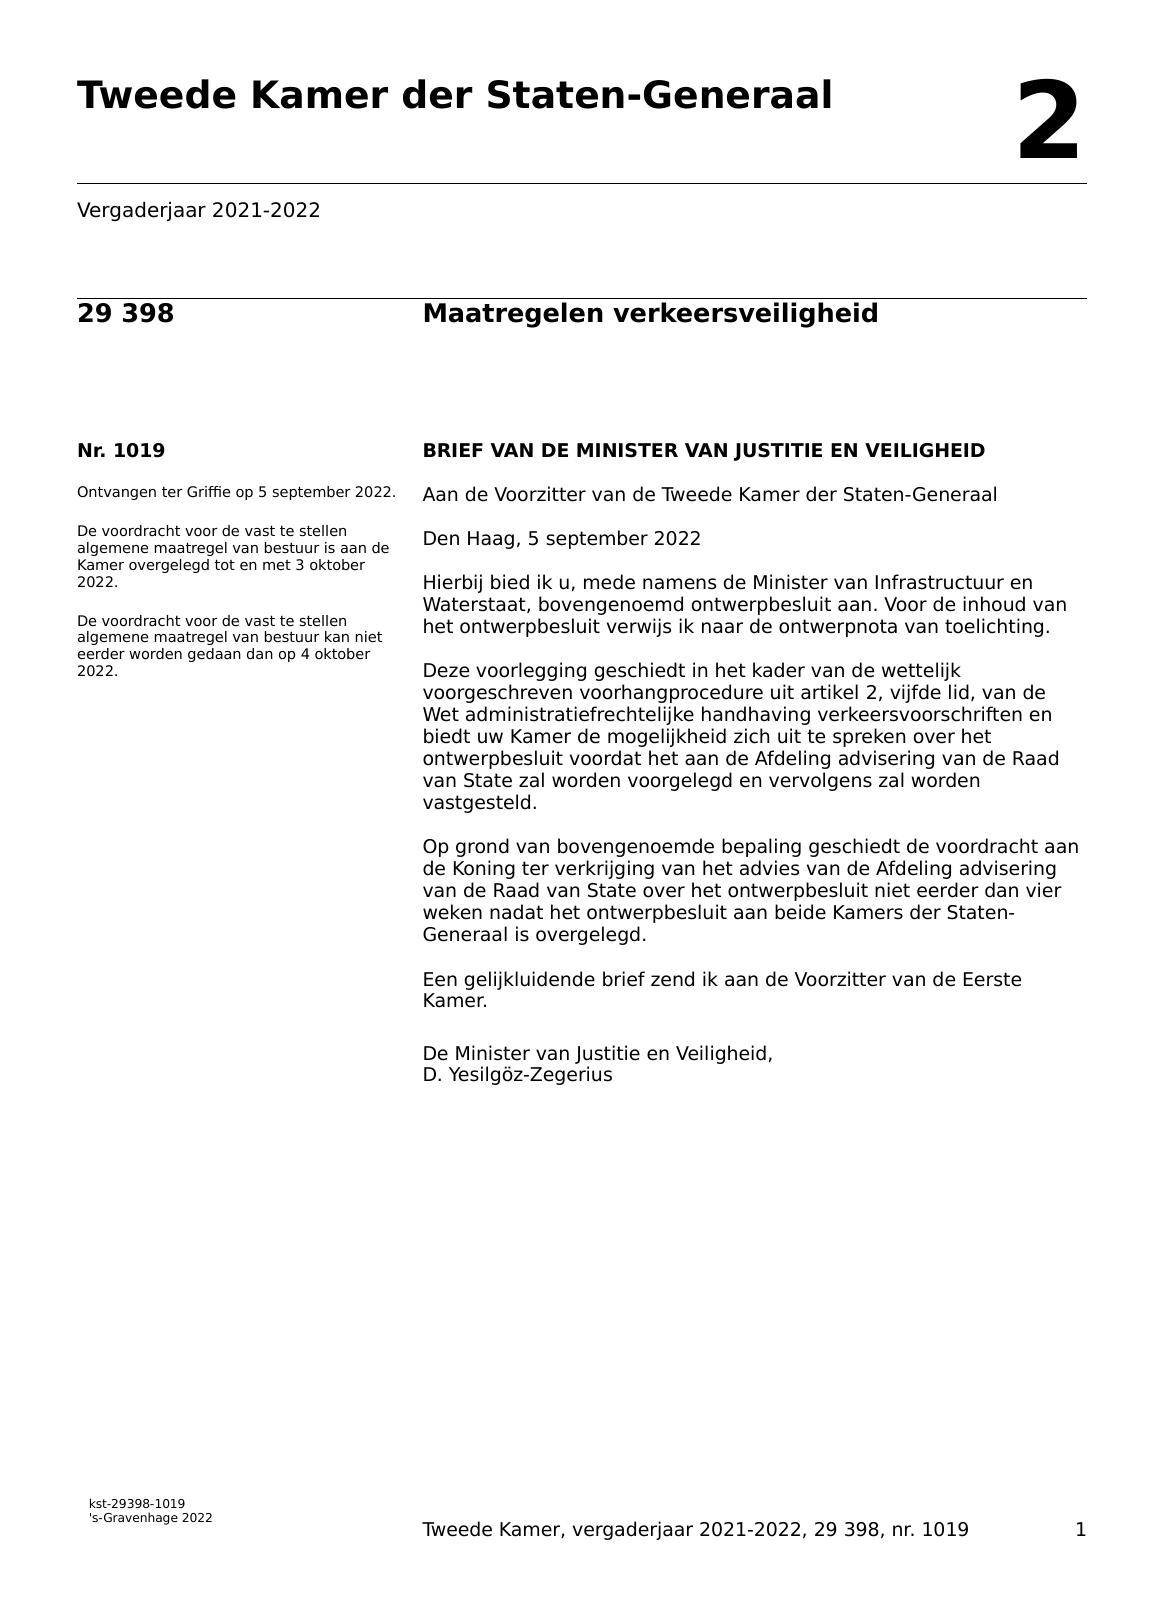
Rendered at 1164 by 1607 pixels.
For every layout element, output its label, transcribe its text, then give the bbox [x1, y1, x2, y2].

table_header 2 [886, 59, 1087, 183]
subtitle Nr. 1019 BRIEF VAN DE MINISTER VAN JUSTITIE EN VEILIGHEID [77, 440, 1087, 462]
text Een gelijkluidende brief zend ik aan de Voorzitter van de Eerste Kamer. [422, 968, 1087, 1012]
text Op grond van bovengenoemde bepaling geschiedt de voordracht aan de Koning ter verkrijging van het advies van de Afdeling advisering van de Raad van State over het ontwerpbesluit niet eerder dan vier weken nadat het ontwerpbesluit aan beide Kamers der Staten-Generaal is overgelegd. [422, 836, 1087, 946]
text De Minister van Justitie en Veiligheid, D. Yesilgöz-Zegerius [422, 1042, 1087, 1086]
table_cell Vergaderjaar 2021-2022 [77, 184, 1087, 298]
text Aan de Voorzitter van de Tweede Kamer der Staten-Generaal [422, 484, 1087, 506]
text [77, 590, 399, 613]
subtitle 29 398 Maatregelen verkeersveiligheid [77, 299, 1087, 329]
text Den Haag, 5 september 2022 [422, 528, 1087, 550]
text Deze voorlegging geschiedt in het kader van de wettelijk voorgeschreven voorhangprocedure uit artikel 2, vijfde lid, van de Wet administratiefrechtelijke handhaving verkeersvoorschriften en biedt uw Kamer de mogelijkheid zich uit te spreken over het ontwerpbesluit voordat het aan de Afdeling advisering van de Raad van State zal worden voorgelegd en vervolgens zal worden vastgesteld. [422, 660, 1087, 814]
text De voordracht voor de vast te stellen algemene maatregel van bestuur kan niet eerder worden gedaan dan op 4 oktober 2022. [77, 613, 399, 680]
table_header Tweede Kamer der Staten-Generaal [77, 59, 886, 183]
text kst-29398-1019 [88, 1497, 323, 1511]
text Hierbij bied ik u, mede namens de Minister van Infrastructuur en Waterstaat, bovengenoemd ontwerpbesluit aan. Voor de inhoud van het ontwerpbesluit verwijs ik naar de ontwerpnota van toelichting. [422, 572, 1087, 638]
text 's-Gravenhage 2022 [88, 1511, 323, 1525]
text [77, 501, 399, 523]
text Ontvangen ter Griffie op 5 september 2022. [77, 484, 399, 501]
text De voordracht voor de vast te stellen algemene maatregel van bestuur is aan de Kamer overgelegd tot en met 3 oktober 2022. [77, 523, 399, 590]
